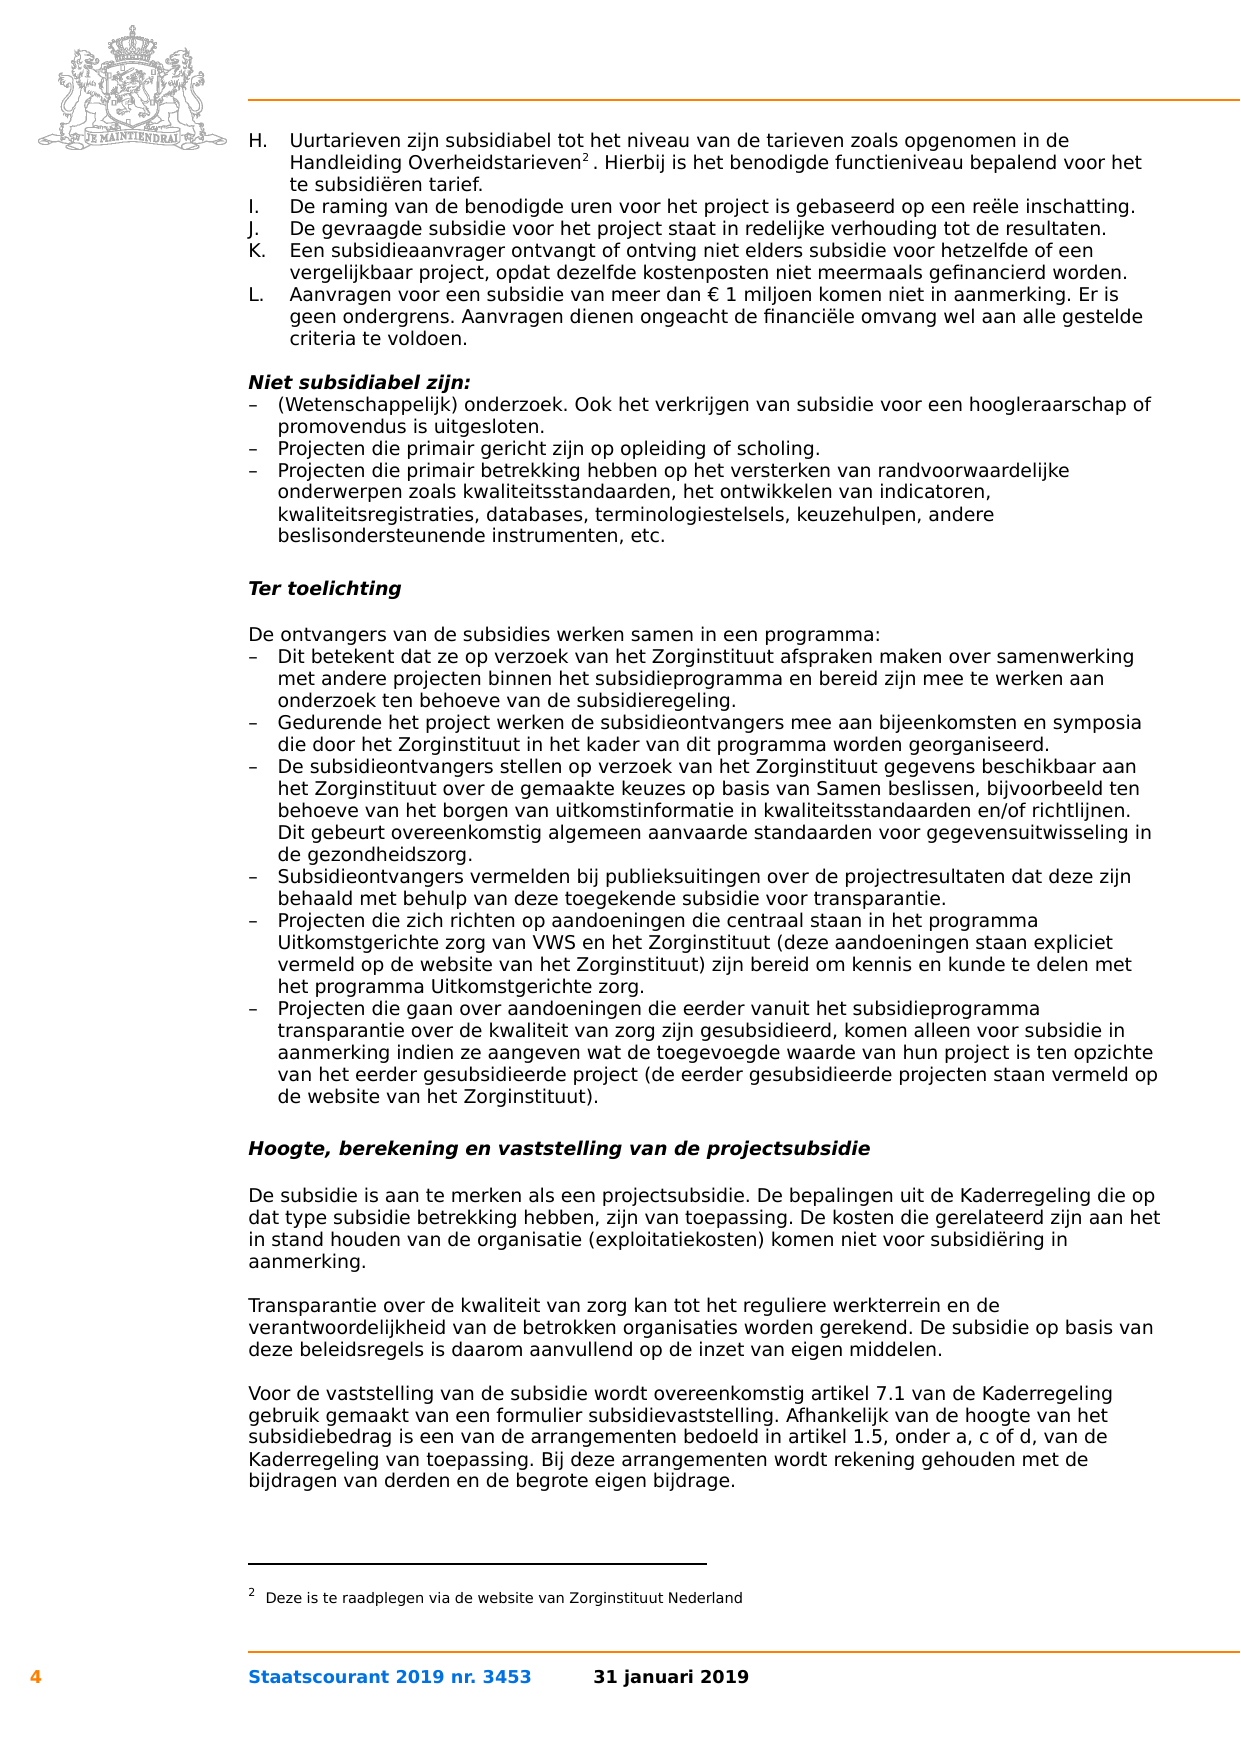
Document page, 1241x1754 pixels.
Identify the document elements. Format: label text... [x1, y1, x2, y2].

text De ontvangers van de subsidies werken samen in een programma: [248, 624, 1163, 646]
text – Dit betekent dat ze op verzoek van het Zorginstituut afspraken maken over samenwerking met andere projecten binnen het subsidieprogramma en bereid zijn mee te werken aan onderzoek ten behoeve van de subsidieregeling. [248, 646, 1163, 712]
text – (Wetenschappelijk) onderzoek. Ook het verkrijgen van subsidie voor een hoogleraarschap of promovendus is uitgesloten. [248, 393, 1163, 437]
text Transparantie over de kwaliteit van zorg kan tot het reguliere werkterrein en de verantwoordelijkheid van de betrokken organisaties worden gerekend. De subsidie op basis van deze beleidsregels is daarom aanvullend op de inzet van eigen middelen. [248, 1295, 1163, 1361]
text Voor de vaststelling van de subsidie wordt overeenkomstig artikel 7.1 van de Kaderregeling gebruik gemaakt van een formulier subsidievaststelling. Afhankelijk van de hoogte van het subsidiebedrag is een van de arrangementen bedoeld in artikel 1.5, onder a, c of d, van de Kaderregeling van toepassing. Bij deze arrangementen wordt rekening gehouden met de bijdragen van derden en de begrote eigen bijdrage. [248, 1382, 1163, 1492]
text I. De raming van de benodigde uren voor het project is gebaseerd op een reële inschatting. [248, 196, 1163, 218]
text H. Uurtarieven zijn subsidiabel tot het niveau van de tarieven zoals opgenomen in de Handleiding Overheidstarieven. Hierbij is het benodigde functieniveau bepalend voor het te subsidiëren tarief. [248, 130, 1163, 196]
picture [38, 25, 227, 150]
subtitle Ter toelichting [248, 577, 1163, 599]
text – Projecten die gaan over aandoeningen die eerder vanuit het subsidieprogramma transparantie over de kwaliteit van zorg zijn gesubsidieerd, komen alleen voor subsidie in aanmerking indien ze aangeven wat de toegevoegde waarde van hun project is ten opzichte van het eerder gesubsidieerde project (de eerder gesubsidieerde projecten staan vermeld op de website van het Zorginstituut). [248, 998, 1163, 1108]
subtitle Hoogte, berekening en vaststelling van de projectsubsidie [248, 1138, 1163, 1160]
text – Projecten die primair gericht zijn op opleiding of scholing. [248, 437, 1163, 459]
text L. Aanvragen voor een subsidie van meer dan € 1 miljoen komen niet in aanmerking. Er is geen ondergrens. Aanvragen dienen ongeacht de financiële omvang wel aan alle gestelde criteria te voldoen. [248, 284, 1163, 350]
text – Gedurende het project werken de subsidieontvangers mee aan bijeenkomsten en symposia die door het Zorginstituut in het kader van dit programma worden georganiseerd. [248, 712, 1163, 756]
text – Subsidieontvangers vermelden bij publieksuitingen over de projectresultaten dat deze zijn behaald met behulp van deze toegekende subsidie voor transparantie. [248, 866, 1163, 910]
text De subsidie is aan te merken als een projectsubsidie. De bepalingen uit de Kaderregeling die op dat type subsidie betrekking hebben, zijn van toepassing. De kosten die gerelateerd zijn aan het in stand houden van de organisatie (exploitatiekosten) komen niet voor subsidiëring in aanmerking. [248, 1185, 1163, 1273]
text – De subsidieontvangers stellen op verzoek van het Zorginstituut gegevens beschikbaar aan het Zorginstituut over de gemaakte keuzes op basis van Samen beslissen, bijvoorbeeld ten behoeve van het borgen van uitkomstinformatie in kwaliteitsstandaarden en/of richtlijnen. Dit gebeurt overeenkomstig algemeen aanvaarde standaarden voor gegevensuitwisseling in de gezondheidszorg. [248, 756, 1163, 866]
text Deze is te raadplegen via de website van Zorginstituut Nederland [248, 1586, 1163, 1608]
text – Projecten die zich richten op aandoeningen die centraal staan in het programma Uitkomstgerichte zorg van VWS en het Zorginstituut (deze aandoeningen staan expliciet vermeld op de website van het Zorginstituut) zijn bereid om kennis en kunde te delen met het programma Uitkomstgerichte zorg. [248, 910, 1163, 998]
text K. Een subsidieaanvrager ontvangt of ontving niet elders subsidie voor hetzelfde of een vergelijkbaar project, opdat dezelfde kostenposten niet meermaals gefinancierd worden. [248, 240, 1163, 284]
text Niet subsidiabel zijn: [248, 372, 1163, 393]
text – Projecten die primair betrekking hebben op het versterken van randvoorwaardelijke onderwerpen zoals kwaliteitsstandaarden, het ontwikkelen van indicatoren, kwaliteitsregistraties, databases, terminologiestelsels, keuzehulpen, andere beslisondersteunende instrumenten, etc. [248, 459, 1163, 547]
text J. De gevraagde subsidie voor het project staat in redelijke verhouding tot de resultaten. [248, 218, 1163, 240]
